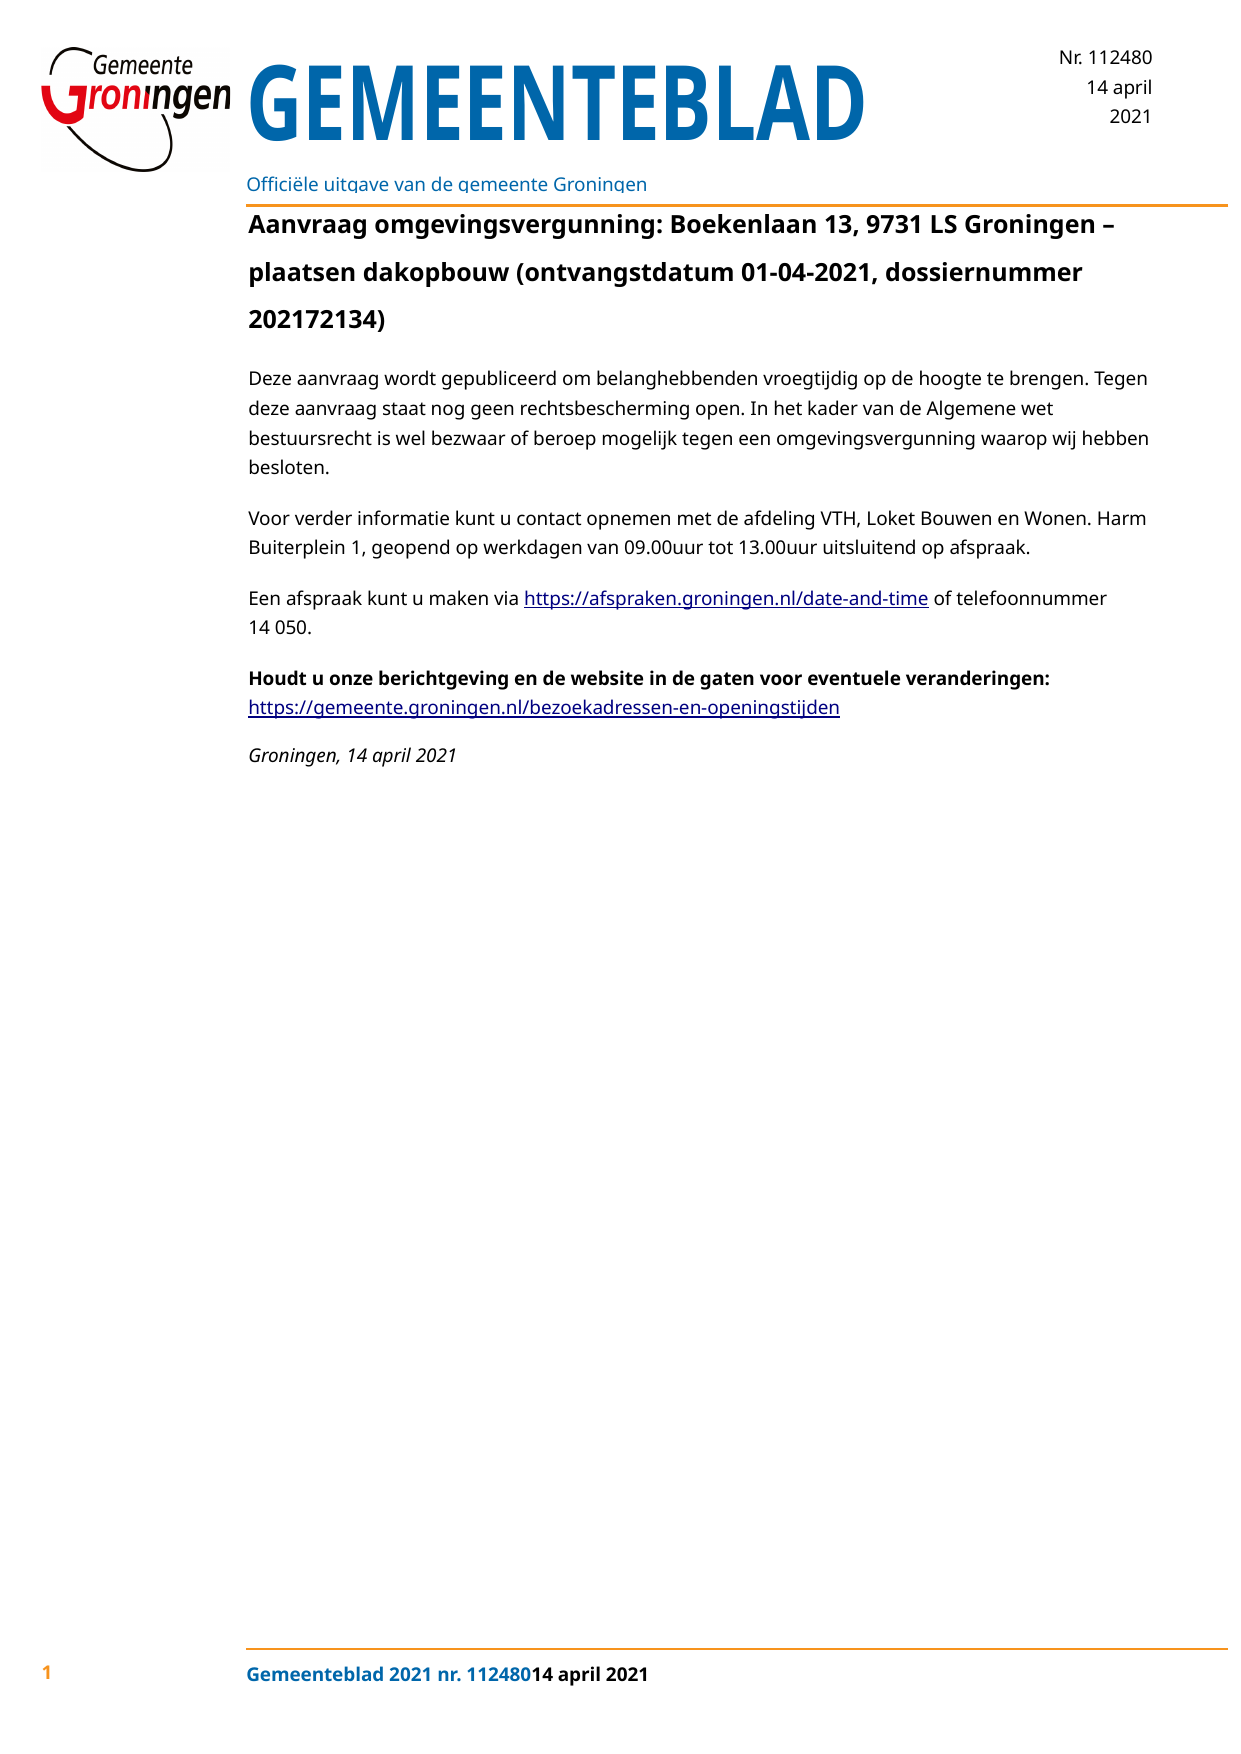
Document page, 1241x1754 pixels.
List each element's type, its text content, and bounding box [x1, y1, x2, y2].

text Deze aanvraag wordt gepubliceerd om belanghebbenden vroegtijdig op de hoogte te brengen. Tegen deze aanvraag staat nog geen rechtsbescherming open. In het kader van de Algemene wet bestuursrecht is wel bezwaar of beroep mogelijk tegen een omgevingsvergunning waarop wij hebben besloten. [248, 366, 1152, 480]
text Aanvraag omgevingsvergunning: Boekenlaan 13, 9731 LS Groningen – plaatsen dakopbouw (ontvangstdatum 01-04-2021, dossiernummer 202172134) [248, 207, 1152, 336]
text Houdt u onze berichtgeving en de website in de gaten voor eventuele veranderingen: https://gemeente.groningen.nl/bezoekadressen-en-openingstijden [248, 665, 1152, 720]
picture [41, 47, 231, 172]
text Een afspraak kunt u maken via https://afspraken.groningen.nl/date-and-time of telefoonnummer 14 050. [248, 585, 1152, 640]
text Voor verder informatie kunt u contact opnemen met de afdeling VTH, Loket Bouwen en Wonen. Harm Buiterplein 1, geopend op werkdagen van 09.00uur tot 13.00uur uitsluitend op afspraak. [248, 505, 1152, 560]
text Groningen, 14 april 2021 [248, 742, 1152, 768]
